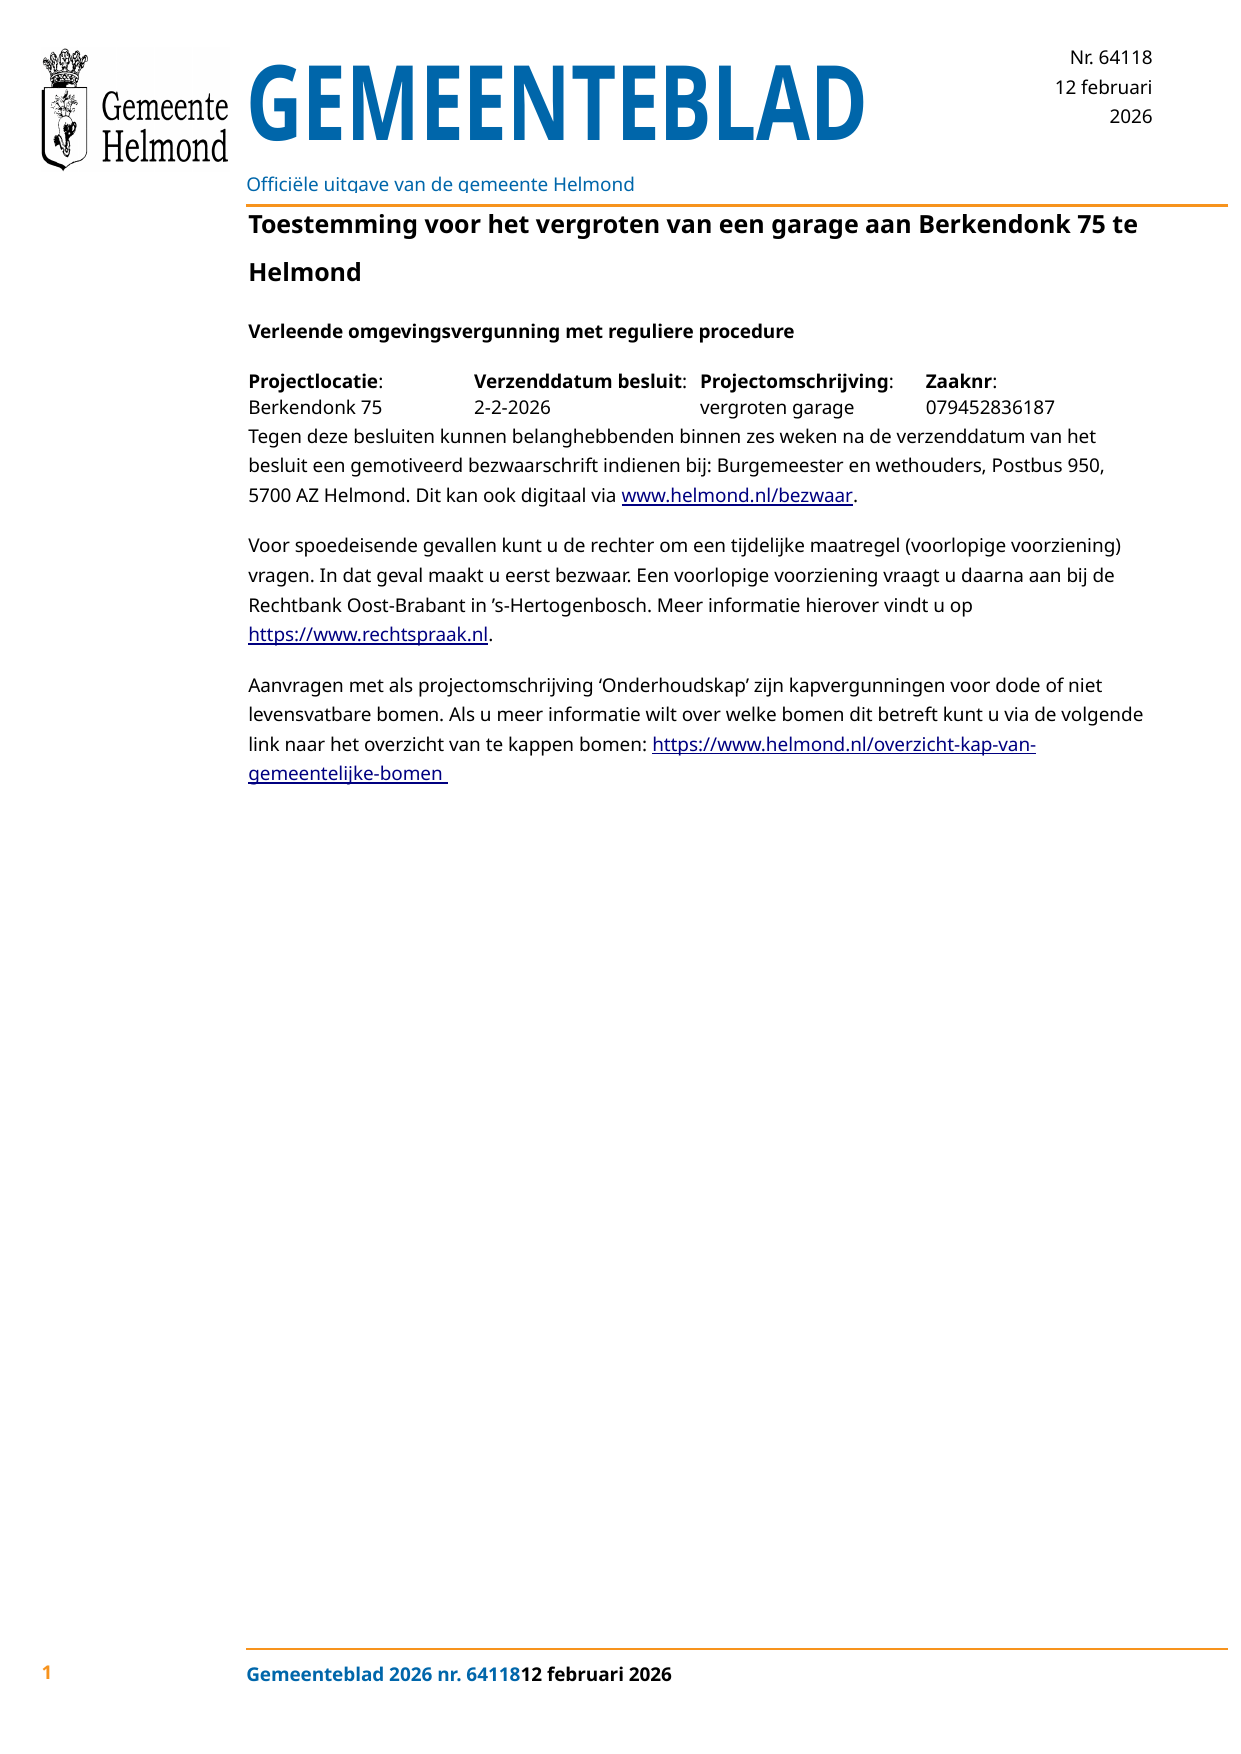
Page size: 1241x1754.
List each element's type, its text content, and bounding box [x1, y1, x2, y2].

text Voor spoedeisende gevallen kunt u de rechter om een tijdelijke maatregel (voorlopige voorziening) vragen. In dat geval maakt u eerst bezwaar. Een voorlopige voorziening vraagt u daarna aan bij de Rechtbank Oost-Brabant in ’s-Hertogenbosch. Meer informatie hierover vindt u op https://www.rechtspraak.nl. [248, 533, 1152, 647]
text Toestemming voor het vergroten van een garage aan Berkendonk 75 te Helmond [248, 207, 1152, 288]
text Verleende omgevingsvergunning met reguliere procedure [248, 318, 1152, 344]
text Tegen deze besluiten kunnen belanghebbenden binnen zes weken na de verzenddatum van het besluit een gemotiveerd bezwaarschrift indienen bij: Burgemeester en wethouders, Postbus 950, 5700 AZ Helmond. Dit kan ook digitaal via www.helmond.nl/bezwaar. [248, 423, 1152, 508]
table_header Zaaknr: [926, 369, 1152, 394]
table_cell 079452836187 [926, 394, 1152, 420]
table_cell vergroten garage [700, 394, 926, 420]
picture [41, 47, 231, 172]
table_header Verzenddatum besluit: [474, 369, 700, 394]
table_header Projectlocatie: [248, 369, 474, 394]
table_cell 2-2-2026 [474, 394, 700, 420]
table_cell Berkendonk 75 [248, 394, 474, 420]
text Aanvragen met als projectomschrijving ‘Onderhoudskap’ zijn kapvergunningen voor dode of niet levensvatbare bomen. Als u meer informatie wilt over welke bomen dit betreft kunt u via de volgende link naar het overzicht van te kappen bomen: https://www.helmond.nl/overzicht-kap-van-gemeentelijke-bomen [248, 672, 1152, 786]
table_header Projectomschrijving: [700, 369, 926, 394]
